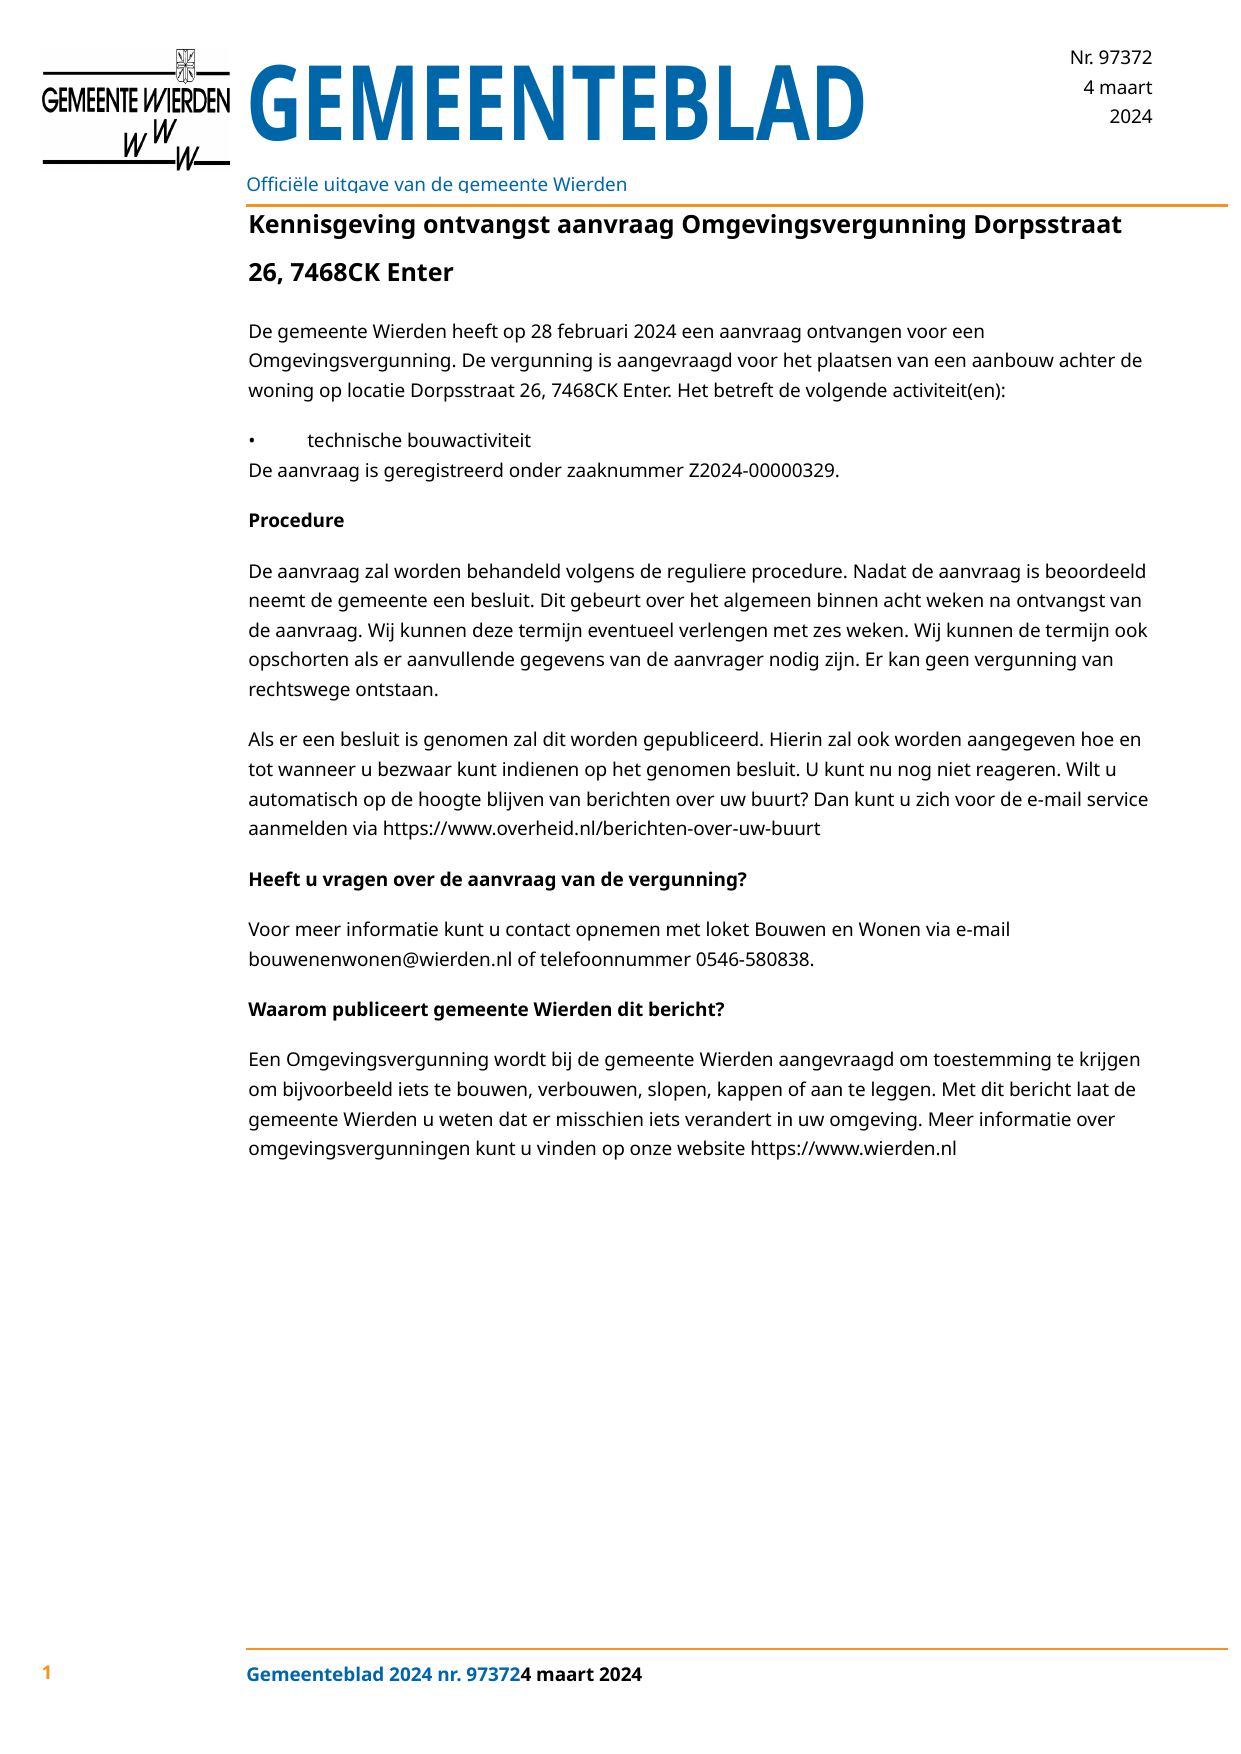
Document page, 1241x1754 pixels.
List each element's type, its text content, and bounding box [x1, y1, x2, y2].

text Kennisgeving ontvangst aanvraag Omgevingsvergunning Dorpsstraat 26, 7468CK Enter [248, 207, 1152, 288]
list technische bouwactiviteit [248, 427, 1152, 453]
text Een Omgevingsvergunning wordt bij de gemeente Wierden aangevraagd om toestemming te krijgen om bijvoorbeeld iets te bouwen, verbouwen, slopen, kappen of aan te leggen. Met dit bericht laat de gemeente Wierden u weten dat er misschien iets verandert in uw omgeving. Meer informatie over omgevingsvergunningen kunt u vinden op onze website https://www.wierden.nl [248, 1047, 1152, 1161]
text De aanvraag is geregistreerd onder zaaknummer Z2024-00000329. [248, 457, 1152, 483]
text De aanvraag zal worden behandeld volgens de reguliere procedure. Nadat de aanvraag is beoordeeld neemt de gemeente een besluit. Dit gebeurt over het algemeen binnen acht weken na ontvangst van de aanvraag. Wij kunnen deze termijn eventueel verlengen met zes weken. Wij kunnen de termijn ook opschorten als er aanvullende gegevens van de aanvrager nodig zijn. Er kan geen vergunning van rechtswege ontstaan. [248, 558, 1152, 702]
text Voor meer informatie kunt u contact opnemen met loket Bouwen en Wonen via e-mail bouwenenwonen@wierden.nl of telefoonnummer 0546-580838. [248, 916, 1152, 972]
text Procedure [248, 507, 1152, 533]
text De gemeente Wierden heeft op 28 februari 2024 een aanvraag ontvangen voor een Omgevingsvergunning. De vergunning is aangevraagd voor het plaatsen van een aanbouw achter de woning op locatie Dorpsstraat 26, 7468CK Enter. Het betreft de volgende activiteit(en): [248, 318, 1152, 403]
text Heeft u vragen over de aanvraag van de vergunning? [248, 866, 1152, 892]
text Waarom publiceert gemeente Wierden dit bericht? [248, 996, 1152, 1022]
picture [41, 47, 231, 172]
text Als er een besluit is genomen zal dit worden gepubliceerd. Hierin zal ook worden aangegeven hoe en tot wanneer u bezwaar kunt indienen op het genomen besluit. U kunt nu nog niet reageren. Wilt u automatisch op de hoogte blijven van berichten over uw buurt? Dan kunt u zich voor de e-mail service aanmelden via https://www.overheid.nl/berichten-over-uw-buurt [248, 727, 1152, 841]
